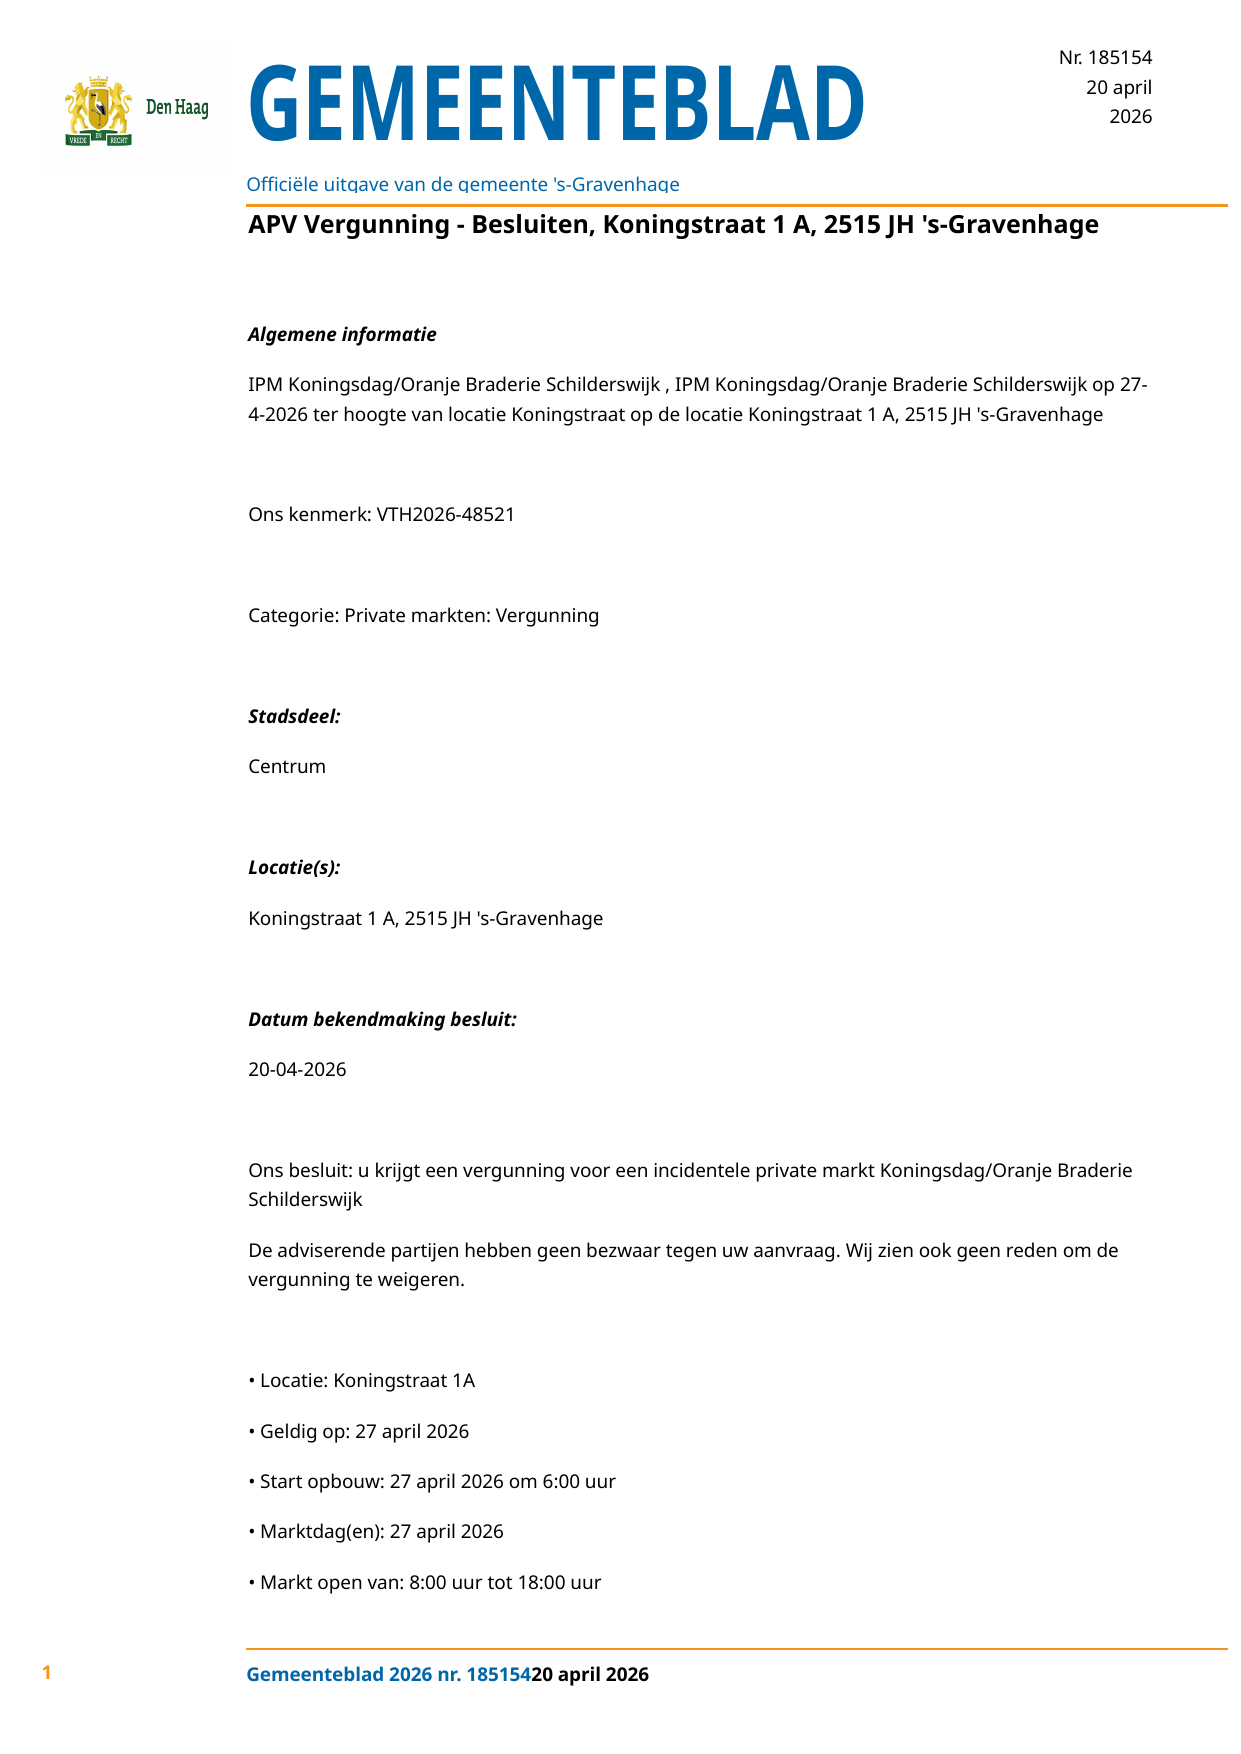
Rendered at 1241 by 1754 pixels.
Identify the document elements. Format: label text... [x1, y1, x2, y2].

text APV Vergunning - Besluiten, Koningstraat 1 A, 2515 JH 's-Gravenhage [248, 207, 1152, 241]
text • Geldig op: 27 april 2026 [248, 1418, 1152, 1443]
text 20-04-2026 [248, 1056, 1152, 1082]
text IPM Koningsdag/Oranje Braderie Schilderswijk , IPM Koningsdag/Oranje Braderie Schilderswijk op 27-4-2026 ter hoogte van locatie Koningstraat op de locatie Koningstraat 1 A, 2515 JH 's-Gravenhage [248, 371, 1152, 426]
picture [41, 47, 231, 172]
text • Markt open van: 8:00 uur tot 18:00 uur [248, 1569, 1152, 1595]
text Koningstraat 1 A, 2515 JH 's-Gravenhage [248, 905, 1152, 931]
text Locatie(s): [248, 854, 1152, 880]
text Algemene informatie [248, 321, 1152, 346]
text Ons besluit: u krijgt een vergunning voor een incidentele private markt Koningsdag/Oranje Braderie Schilderswijk [248, 1157, 1152, 1212]
text • Start opbouw: 27 april 2026 om 6:00 uur [248, 1468, 1152, 1494]
text • Locatie: Koningstraat 1A [248, 1367, 1152, 1393]
text Ons kenmerk: VTH2026-48521 [248, 502, 1152, 527]
text De adviserende partijen hebben geen bezwaar tegen uw aanvraag. Wij zien ook geen reden om de vergunning te weigeren. [248, 1237, 1152, 1292]
text Datum bekendmaking besluit: [248, 1006, 1152, 1031]
text Centrum [248, 754, 1152, 779]
text Stadsdeel: [248, 703, 1152, 729]
text • Marktdag(en): 27 april 2026 [248, 1519, 1152, 1544]
text Categorie: Private markten: Vergunning [248, 602, 1152, 628]
